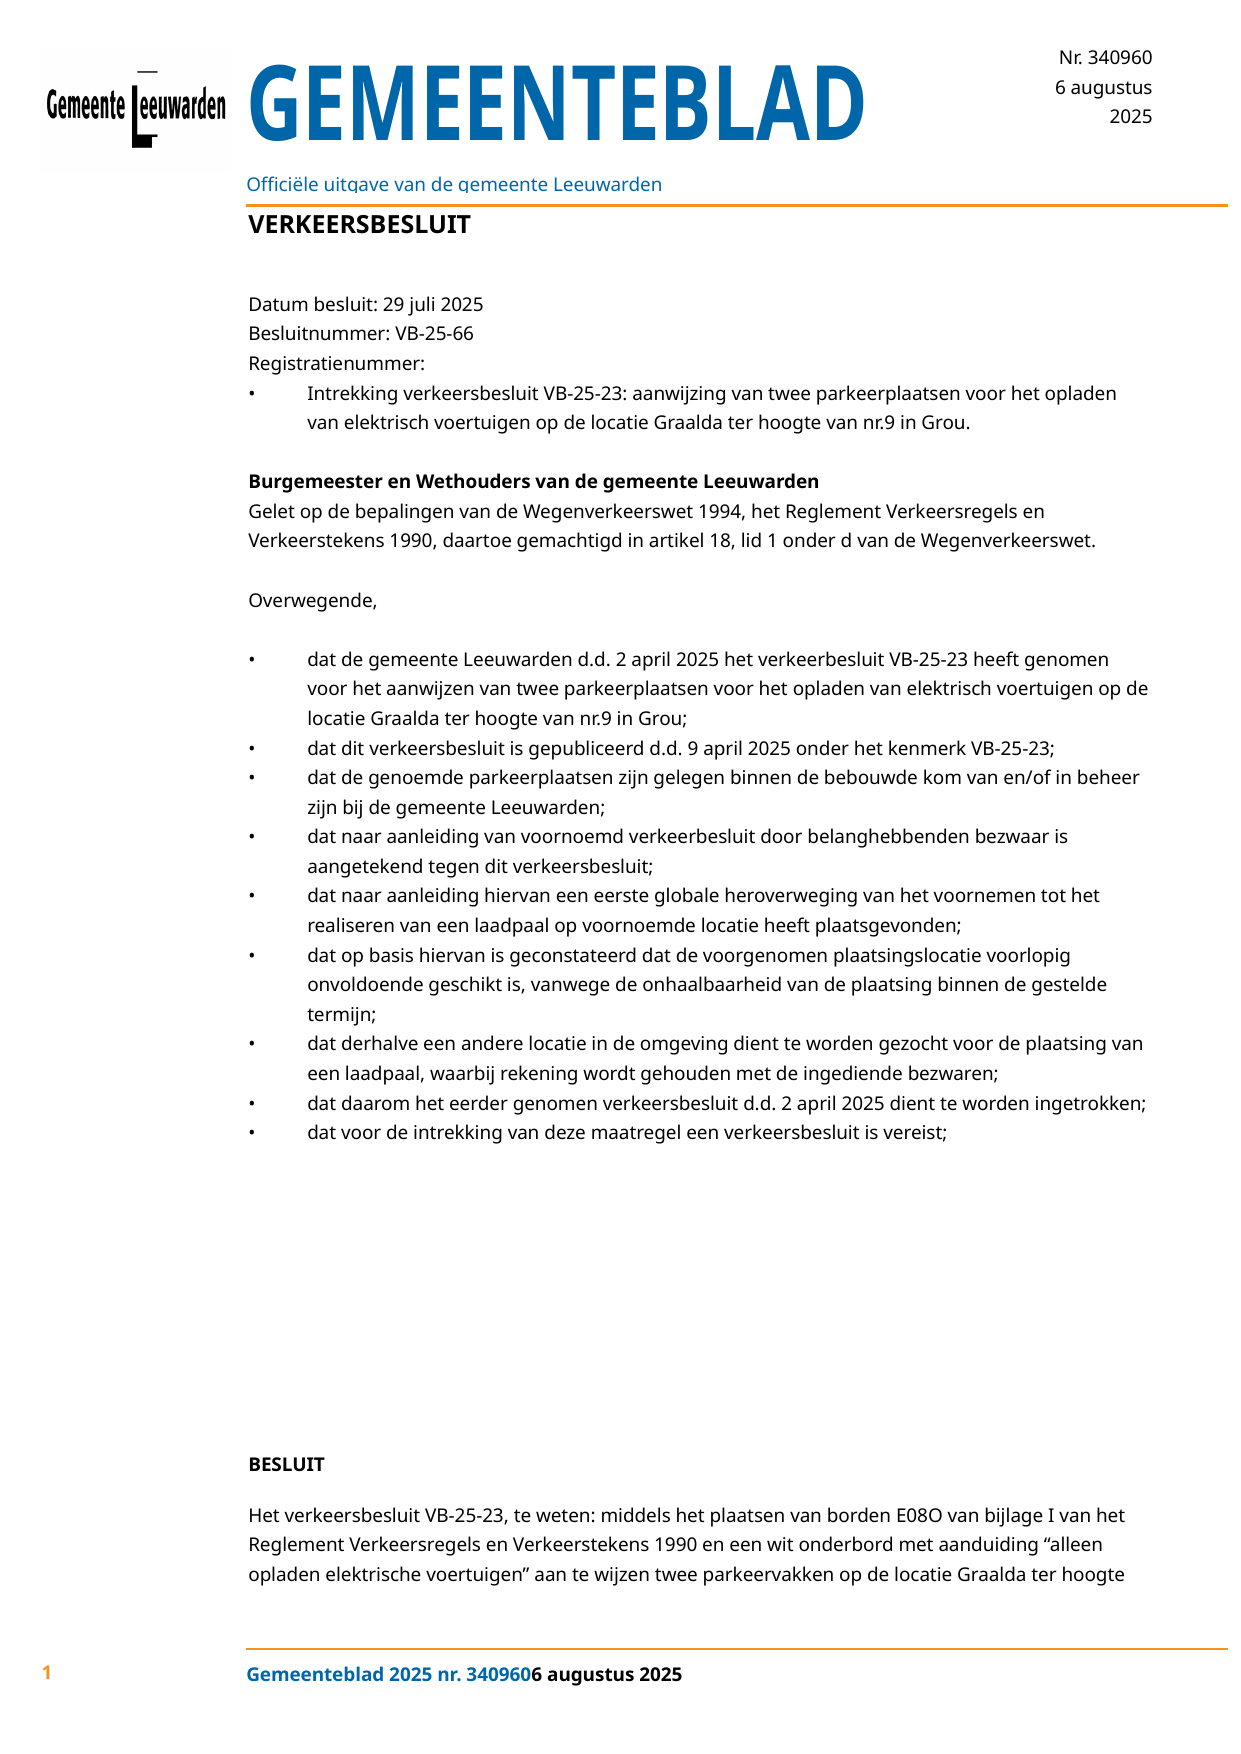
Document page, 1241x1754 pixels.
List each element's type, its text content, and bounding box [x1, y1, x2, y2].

list Intrekking verkeersbesluit VB-25-23: aanwijzing van twee parkeerplaatsen voor het opladen van elektrisch voertuigen op de locatie Graalda ter hoogte van nr.9 in Grou. [248, 380, 1152, 435]
text Datum besluit: 29 juli 2025 [248, 291, 1152, 317]
text Registratienummer: [248, 350, 1152, 376]
list dat op basis hiervan is geconstateerd dat de voorgenomen plaatsingslocatie voorlopig onvoldoende geschikt is, vanwege de onhaalbaarheid van de plaatsing binnen de gestelde termijn; [248, 942, 1152, 1027]
text Burgemeester en Wethouders van de gemeente Leeuwarden [248, 468, 1152, 494]
text Besluitnummer: VB-25-66 [248, 321, 1152, 346]
list dat daarom het eerder genomen verkeersbesluit d.d. 2 april 2025 dient te worden ingetrokken; [248, 1090, 1152, 1116]
picture [41, 47, 231, 172]
text Gelet op de bepalingen van de Wegenverkeerswet 1994, het Reglement Verkeersregels en Verkeerstekens 1990, daartoe gemachtigd in artikel 18, lid 1 onder d van de Wegenverkeerswet. [248, 498, 1152, 553]
list dat derhalve een andere locatie in de omgeving dient te worden gezocht voor de plaatsing van een laadpaal, waarbij rekening wordt gehouden met de ingediende bezwaren; [248, 1031, 1152, 1086]
text VERKEERSBESLUIT [248, 207, 1152, 241]
list dat dit verkeersbesluit is gepubliceerd d.d. 9 april 2025 onder het kenmerk VB-25-23; [248, 735, 1152, 761]
list dat voor de intrekking van deze maatregel een verkeersbesluit is vereist; [248, 1119, 1152, 1145]
list dat naar aanleiding hiervan een eerste globale heroverweging van het voornemen tot het realiseren van een laadpaal op voornoemde locatie heeft plaatsgevonden; [248, 883, 1152, 938]
text BESLUIT [248, 1451, 1152, 1477]
list dat de gemeente Leeuwarden d.d. 2 april 2025 het verkeerbesluit VB-25-23 heeft genomen voor het aanwijzen van twee parkeerplaatsen voor het opladen van elektrisch voertuigen op de locatie Graalda ter hoogte van nr.9 in Grou; [248, 646, 1152, 731]
list dat naar aanleiding van voornoemd verkeerbesluit door belanghebbenden bezwaar is aangetekend tegen dit verkeersbesluit; [248, 823, 1152, 879]
list dat de genoemde parkeerplaatsen zijn gelegen binnen de bebouwde kom van en/of in beheer zijn bij de gemeente Leeuwarden; [248, 764, 1152, 820]
text Overwegende, [248, 587, 1152, 613]
text Het verkeersbesluit VB-25-23, te weten: middels het plaatsen van borden E08O van bijlage I van het Reglement Verkeersregels en Verkeerstekens 1990 en een wit onderbord met aanduiding “alleen opladen elektrische voertuigen” aan te wijzen twee parkeervakken op de locatie Graalda ter hoogte [248, 1502, 1152, 1587]
